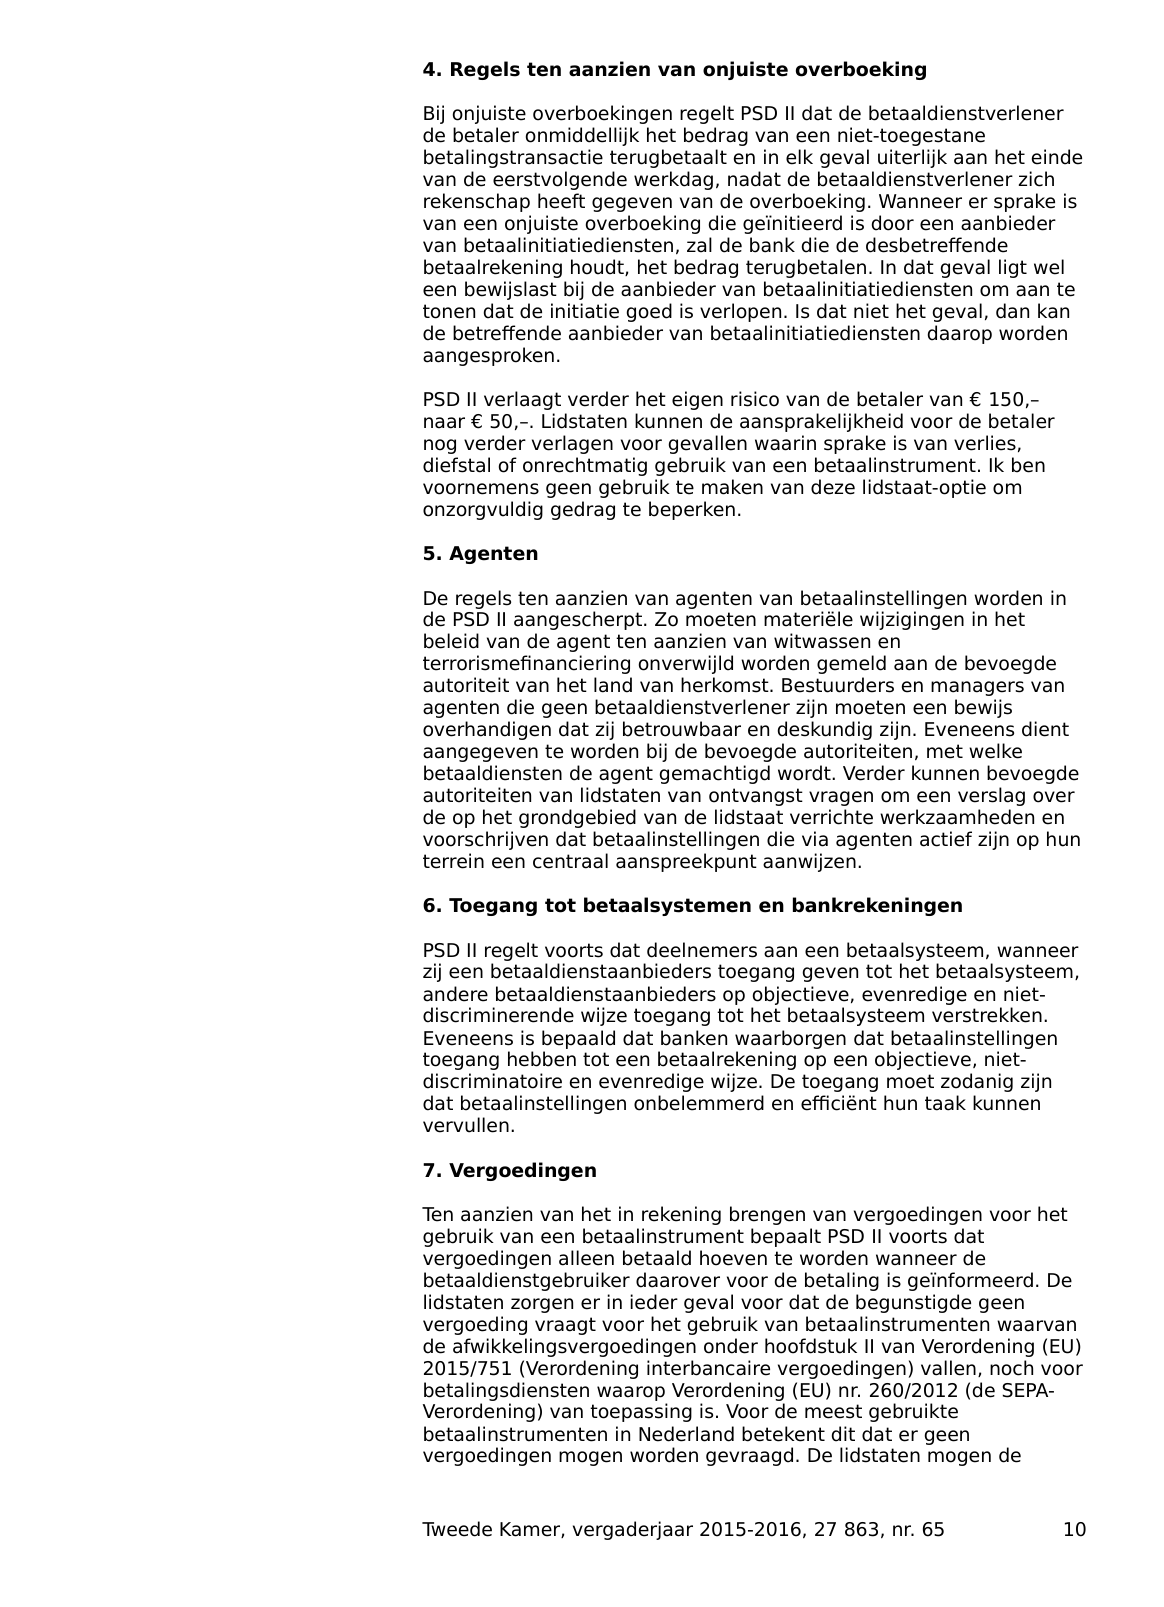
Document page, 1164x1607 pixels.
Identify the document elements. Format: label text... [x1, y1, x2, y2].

text Ten aanzien van het in rekening brengen van vergoedingen voor het gebruik van een betaalinstrument bepaalt PSD II voorts dat vergoedingen alleen betaald hoeven te worden wanneer de betaaldienstgebruiker daarover voor de betaling is geïnformeerd. De lidstaten zorgen er in ieder geval voor dat de begunstigde geen vergoeding vraagt voor het gebruik van betaalinstrumenten waarvan de afwikkelingsvergoedingen onder hoofdstuk II van Verordening (EU) 2015/751 (Verordening interbancaire vergoedingen) vallen, noch voor betalingsdiensten waarop Verordening (EU) nr. 260/2012 (de SEPA-Verordening) van toepassing is. Voor de meest gebruikte betaalinstrumenten in Nederland betekent dit dat er geen vergoedingen mogen worden gevraagd. De lidstaten mogen de [422, 1204, 1087, 1467]
subtitle 7. Vergoedingen [422, 1159, 1087, 1181]
text PSD II verlaagt verder het eigen risico van de betaler van € 150,– naar € 50,–. Lidstaten kunnen de aansprakelijkheid voor de betaler nog verder verlagen voor gevallen waarin sprake is van verlies, diefstal of onrechtmatig gebruik van een betaalinstrument. Ik ben voornemens geen gebruik te maken van deze lidstaat-optie om onzorgvuldig gedrag te beperken. [422, 389, 1087, 521]
text PSD II regelt voorts dat deelnemers aan een betaalsysteem, wanneer zij een betaaldienstaanbieders toegang geven tot het betaalsysteem, andere betaaldienstaanbieders op objectieve, evenredige en niet-discriminerende wijze toegang tot het betaalsysteem verstrekken. Eveneens is bepaald dat banken waarborgen dat betaalinstellingen toegang hebben tot een betaalrekening op een objectieve, niet-discriminatoire en evenredige wijze. De toegang moet zodanig zijn dat betaalinstellingen onbelemmerd en efficiënt hun taak kunnen vervullen. [422, 939, 1087, 1137]
subtitle 4. Regels ten aanzien van onjuiste overboeking [422, 59, 1087, 81]
text De regels ten aanzien van agenten van betaalinstellingen worden in de PSD II aangescherpt. Zo moeten materiële wijzigingen in het beleid van de agent ten aanzien van witwassen en terrorismefinanciering onverwijld worden gemeld aan de bevoegde autoriteit van het land van herkomst. Bestuurders en managers van agenten die geen betaaldienstverlener zijn moeten een bewijs overhandigen dat zij betrouwbaar en deskundig zijn. Eveneens dient aangegeven te worden bij de bevoegde autoriteiten, met welke betaaldiensten de agent gemachtigd wordt. Verder kunnen bevoegde autoriteiten van lidstaten van ontvangst vragen om een verslag over de op het grondgebied van de lidstaat verrichte werkzaamheden en voorschrijven dat betaalinstellingen die via agenten actief zijn op hun terrein een centraal aanspreekpunt aanwijzen. [422, 587, 1087, 873]
subtitle 6. Toegang tot betaalsystemen en bankrekeningen [422, 895, 1087, 917]
text Bij onjuiste overboekingen regelt PSD II dat de betaaldienstverlener de betaler onmiddellijk het bedrag van een niet-toegestane betalingstransactie terugbetaalt en in elk geval uiterlijk aan het einde van de eerstvolgende werkdag, nadat de betaaldienstverlener zich rekenschap heeft gegeven van de overboeking. Wanneer er sprake is van een onjuiste overboeking die geïnitieerd is door een aanbieder van betaalinitiatiediensten, zal de bank die de desbetreffende betaalrekening houdt, het bedrag terugbetalen. In dat geval ligt wel een bewijslast bij de aanbieder van betaalinitiatiediensten om aan te tonen dat de initiatie goed is verlopen. Is dat niet het geval, dan kan de betreffende aanbieder van betaalinitiatiediensten daarop worden aangesproken. [422, 103, 1087, 367]
subtitle 5. Agenten [422, 543, 1087, 565]
